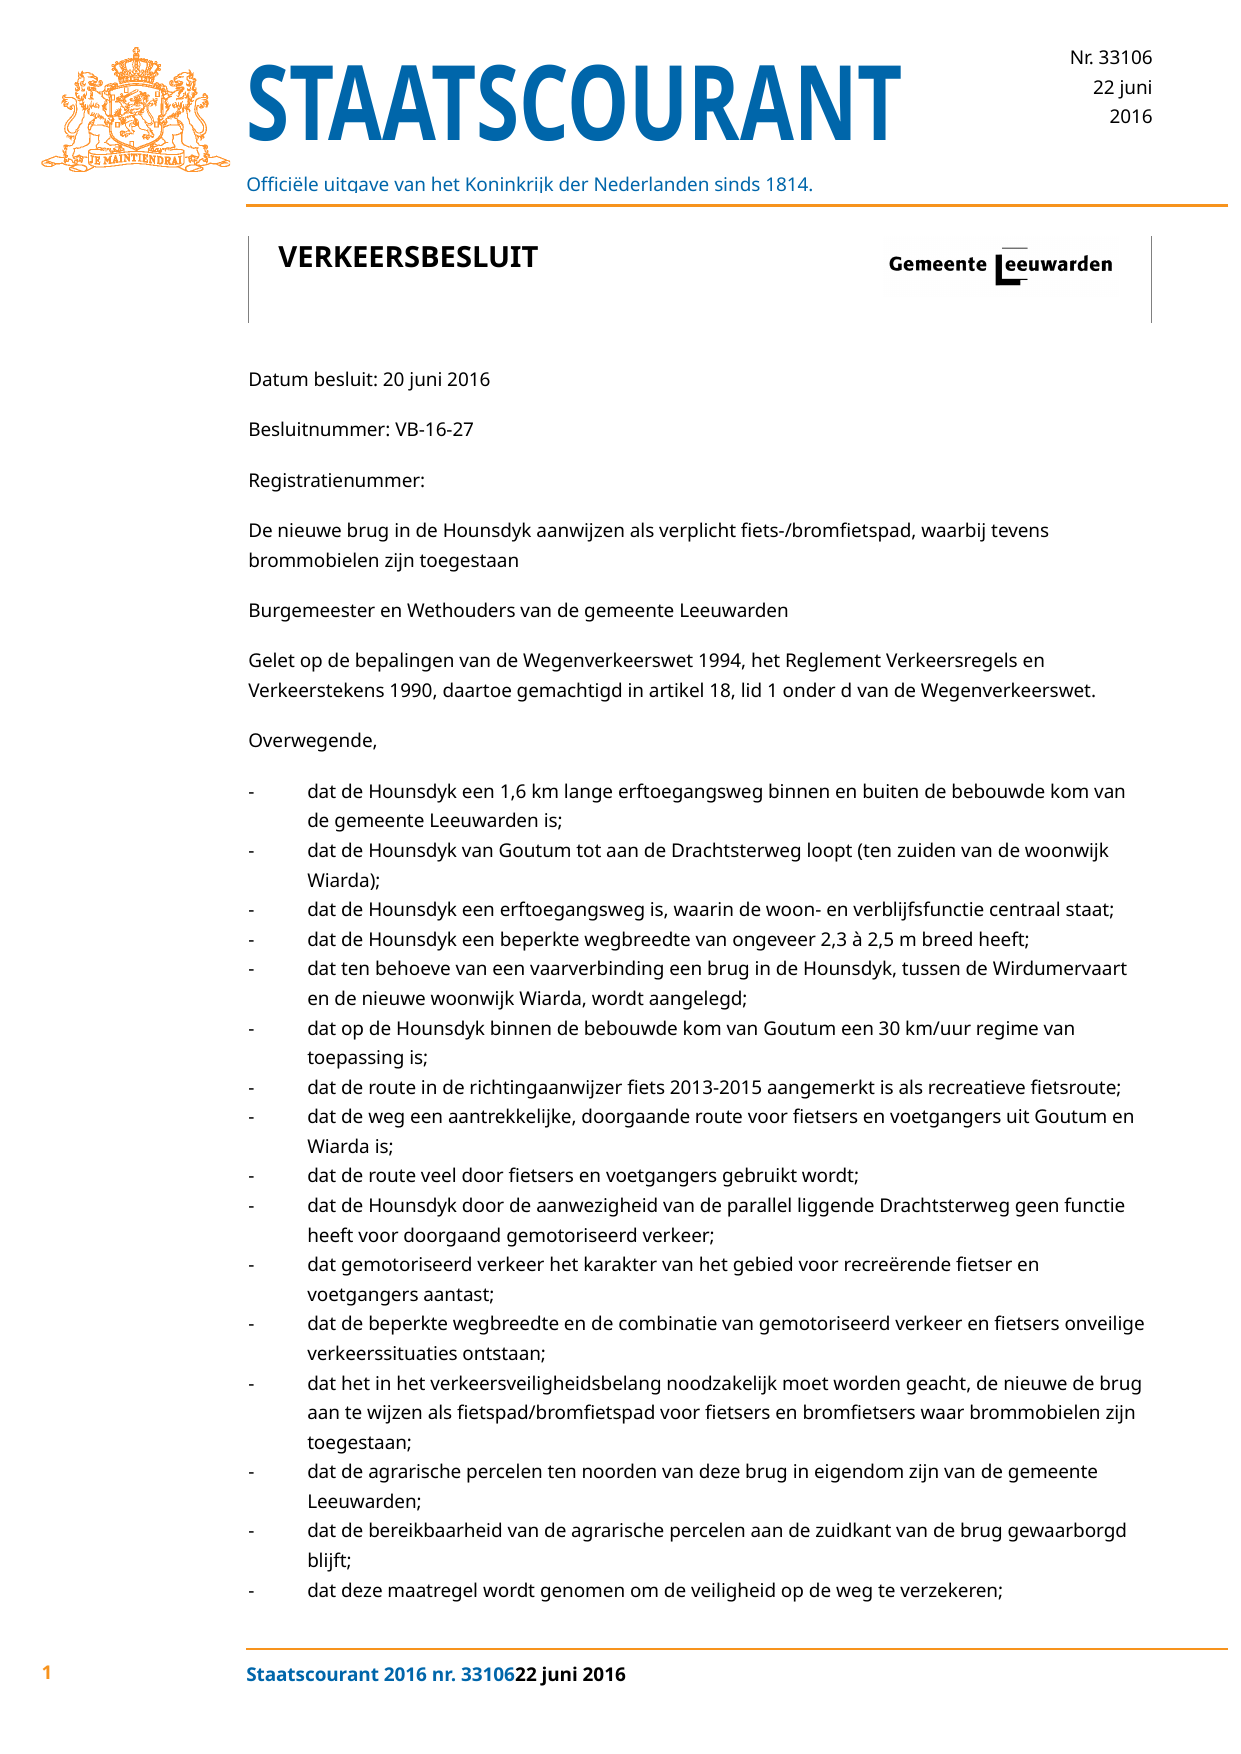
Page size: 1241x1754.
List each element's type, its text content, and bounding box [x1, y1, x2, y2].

list dat de Hounsdyk een 1,6 km lange erftoegangsweg binnen en buiten de bebouwde kom van de gemeente Leeuwarden is; [248, 778, 1152, 833]
text Besluitnummer: VB-16-27 [248, 416, 1152, 442]
list dat de Hounsdyk door de aanwezigheid van de parallel liggende Drachtsterweg geen functie heeft voor doorgaand gemotoriseerd verkeer; [248, 1192, 1152, 1247]
table_header [850, 236, 1151, 323]
list dat de Hounsdyk van Goutum tot aan de Drachtsterweg loopt (ten zuiden van de woonwijk Wiarda); [248, 837, 1152, 892]
text Datum besluit: 20 juni 2016 [248, 366, 1152, 392]
list dat op de Hounsdyk binnen de bebouwde kom van Goutum een 30 km/uur regime van toepassing is; [248, 1015, 1152, 1070]
list dat gemotoriseerd verkeer het karakter van het gebied voor recreërende fietser en voetgangers aantast; [248, 1251, 1152, 1307]
list dat de Hounsdyk een erftoegangsweg is, waarin de woon- en verblijfsfunctie centraal staat; [248, 896, 1152, 922]
list dat het in het verkeersveiligheidsbelang noodzakelijk moet worden geacht, de nieuwe de brug aan te wijzen als fietspad/bromfietspad voor fietsers en bromfietsers waar brommobielen zijn toegestaan; [248, 1370, 1152, 1454]
list dat de Hounsdyk een beperkte wegbreedte van ongeveer 2,3 à 2,5 m breed heeft; [248, 926, 1152, 952]
text Overwegende, [248, 728, 1152, 753]
list dat de agrarische percelen ten noorden van deze brug in eigendom zijn van de gemeente Leeuwarden; [248, 1458, 1152, 1514]
picture [41, 47, 231, 172]
text Gelet op de bepalingen van de Wegenverkeerswet 1994, het Reglement Verkeersregels en Verkeerstekens 1990, daartoe gemachtigd in artikel 18, lid 1 onder d van de Wegenverkeerswet. [248, 648, 1152, 703]
list dat ten behoeve van een vaarverbinding een brug in de Hounsdyk, tussen de Wirdumervaart en de nieuwe woonwijk Wiarda, wordt aangelegd; [248, 956, 1152, 1011]
table_header VERKEERSBESLUIT [249, 236, 850, 323]
list dat de weg een aantrekkelijke, doorgaande route voor fietsers en voetgangers uit Goutum en Wiarda is; [248, 1103, 1152, 1159]
list dat deze maatregel wordt genomen om de veiligheid op de weg te verzekeren; [248, 1577, 1152, 1602]
text Burgemeester en Wethouders van de gemeente Leeuwarden [248, 597, 1152, 623]
list dat de route veel door fietsers en voetgangers gebruikt wordt; [248, 1163, 1152, 1188]
text Registratienummer: [248, 467, 1152, 492]
list dat de beperkte wegbreedte en de combinatie van gemotoriseerd verkeer en fietsers onveilige verkeerssituaties ontstaan; [248, 1311, 1152, 1366]
list dat de route in de richtingaanwijzer fiets 2013-2015 aangemerkt is als recreatieve fietsroute; [248, 1074, 1152, 1099]
picture [882, 236, 1119, 297]
list dat de bereikbaarheid van de agrarische percelen aan de zuidkant van de brug gewaarborgd blijft; [248, 1518, 1152, 1573]
text De nieuwe brug in de Hounsdyk aanwijzen als verplicht fiets-/bromfietspad, waarbij tevens brommobielen zijn toegestaan [248, 517, 1152, 572]
